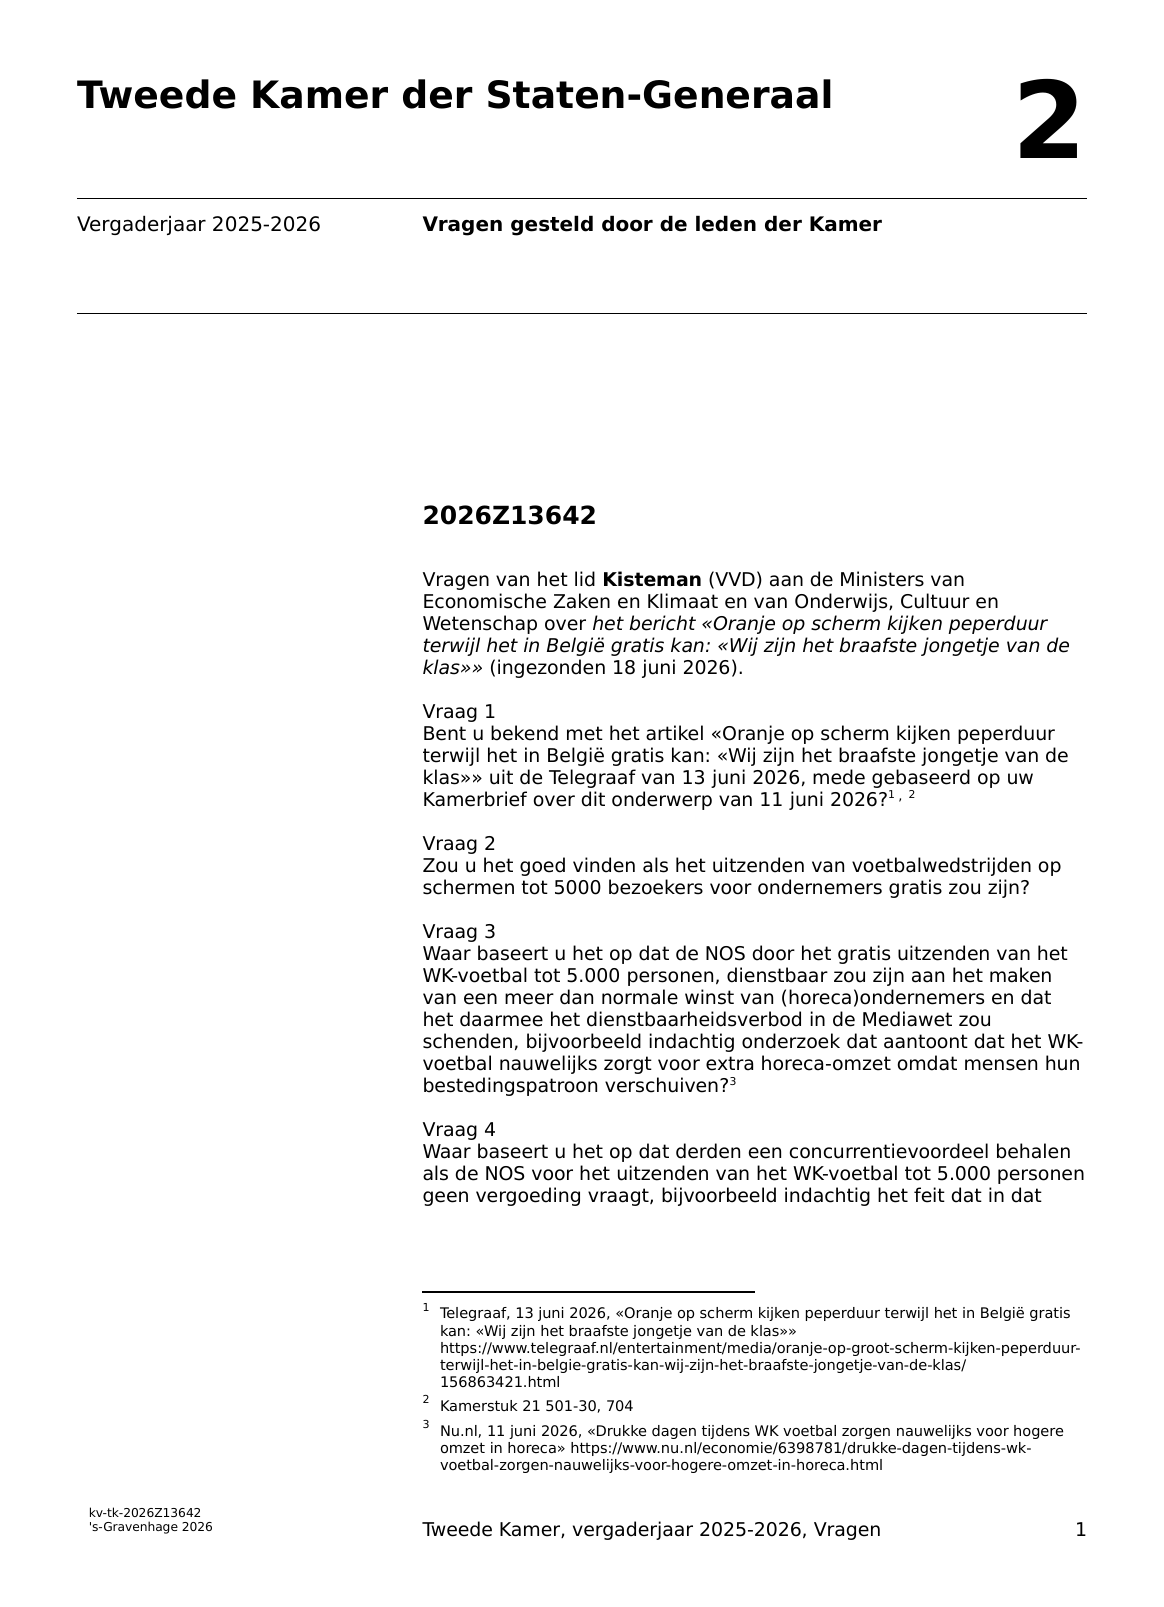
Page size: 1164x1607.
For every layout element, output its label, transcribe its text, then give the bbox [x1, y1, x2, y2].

text kv-tk-2026Z13642 [88, 1506, 323, 1520]
text Bent u bekend met het artikel «Oranje op scherm kijken peperduur terwijl het in België gratis kan: «Wij zijn het braafste jongetje van de klas»» uit de Telegraaf van 13 juni 2026, mede gebaseerd op uw Kamerbrief over dit onderwerp van 11 juni 2026?, [422, 723, 1087, 811]
text Vragen van het lid Kisteman (VVD) aan de Ministers van Economische Zaken en Klimaat en van Onderwijs, Cultuur en Wetenschap over het bericht «Oranje op scherm kijken peperduur terwijl het in België gratis kan: «Wij zijn het braafste jongetje van de klas»» (ingezonden 18 juni 2026). [422, 569, 1087, 679]
table_header Tweede Kamer der Staten-Generaal [77, 59, 886, 198]
text 2026Z13642 [422, 501, 1087, 531]
text Nu.nl, 11 juni 2026, «Drukke dagen tijdens WK voetbal zorgen nauwelijks voor hogere omzet in horeca» https://www.nu.nl/economie/6398781/drukke-dagen-tijdens-wk-voetbal-zorgen-nauwelijks-voor-hogere-omzet-in-horeca.html [422, 1418, 1087, 1474]
text Vraag 4 [422, 1119, 1087, 1141]
text 's-Gravenhage 2026 [88, 1520, 323, 1534]
text Waar baseert u het op dat derden een concurrentievoordeel behalen als de NOS voor het uitzenden van het WK-voetbal tot 5.000 personen geen vergoeding vraagt, bijvoorbeeld indachtig het feit dat in dat [422, 1141, 1087, 1207]
text Vraag 2 [422, 833, 1087, 855]
text Waar baseert u het op dat de NOS door het gratis uitzenden van het WK-voetbal tot 5.000 personen, dienstbaar zou zijn aan het maken van een meer dan normale winst van (horeca)ondernemers en dat het daarmee het dienstbaarheidsverbod in de Mediawet zou schenden, bijvoorbeeld indachtig onderzoek dat aantoont dat het WK-voetbal nauwelijks zorgt voor extra horeca-omzet omdat mensen hun bestedingspatroon verschuiven? [422, 943, 1087, 1097]
table_cell Vragen gesteld door de leden der Kamer [422, 199, 1087, 313]
table_cell Vergaderjaar 2025-2026 [77, 199, 422, 313]
text Vraag 3 [422, 921, 1087, 943]
text Telegraaf, 13 juni 2026, «Oranje op scherm kijken peperduur terwijl het in België gratis kan: «Wij zijn het braafste jongetje van de klas»» https://www.telegraaf.nl/entertainment/media/oranje-op-groot-scherm-kijken-peperduur-terwijl-het-in-belgie-gratis-kan-wij-zijn-het-braafste-jongetje-van-de-klas/156863421.html [422, 1301, 1087, 1391]
table_header 2 [886, 59, 1087, 198]
text Kamerstuk 21 501-30, 704 [422, 1393, 1087, 1416]
text Vraag 1 [422, 701, 1087, 723]
text Zou u het goed vinden als het uitzenden van voetbalwedstrijden op schermen tot 5000 bezoekers voor ondernemers gratis zou zijn? [422, 855, 1087, 899]
